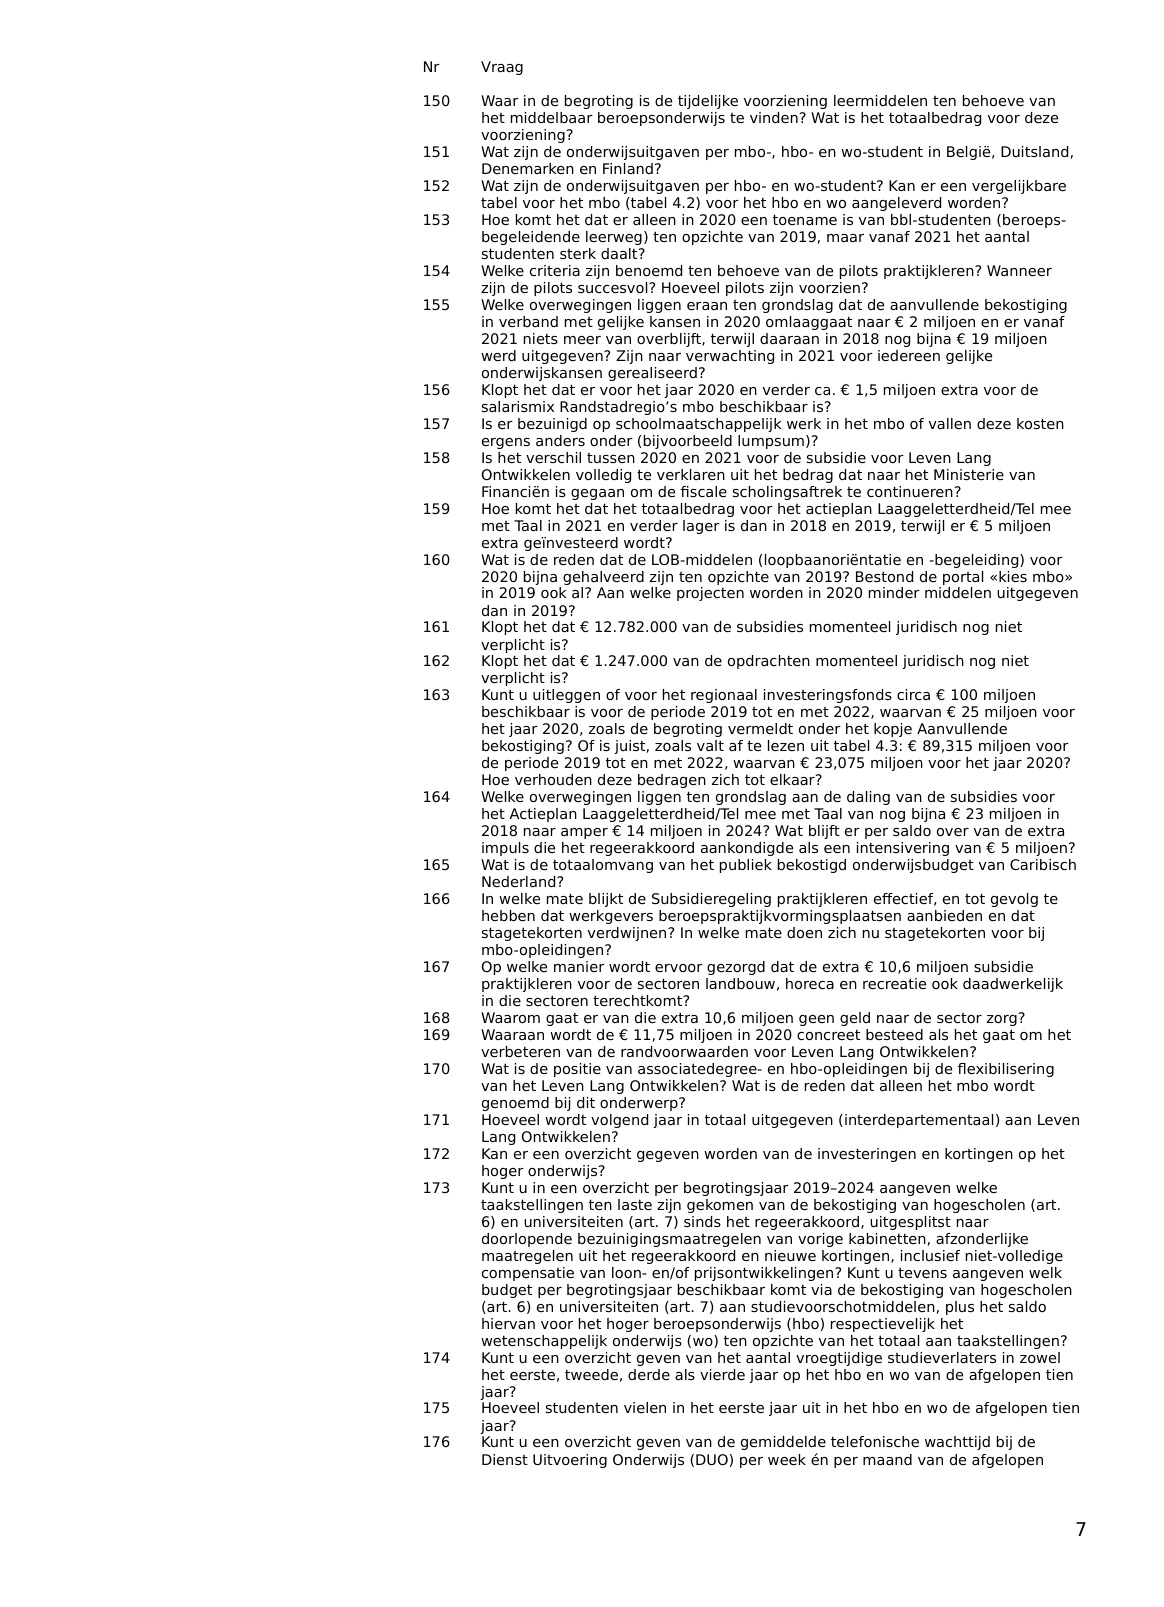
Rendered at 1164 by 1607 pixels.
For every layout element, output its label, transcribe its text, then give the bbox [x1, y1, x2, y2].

table_cell 152 [422, 178, 475, 212]
table_cell 159 [422, 501, 475, 551]
table_cell 155 [422, 297, 475, 382]
table_cell 151 [422, 144, 475, 178]
table_cell Kunt u uitleggen of voor het regionaal investeringsfonds circa € 100 miljoen beschikbaar is voor de periode 2019 tot en met 2022, waarvan € 25 miljoen voor het jaar 2020, zoals de begroting vermeldt onder het kopje Aanvullende bekostiging? Of is juist, zoals valt af te lezen uit tabel 4.3: € 89,315 miljoen voor de periode 2019 tot en met 2022, waarvan € 23,075 miljoen voor het jaar 2020? Hoe verhouden deze bedragen zich tot elkaar? [475, 687, 1087, 789]
table_cell 171 [422, 1112, 475, 1146]
table_cell Wat zijn de onderwijsuitgaven per mbo-, hbo- en wo-student in België, Duitsland, Denemarken en Finland? [475, 144, 1087, 178]
table_cell Wat is de reden dat de LOB-middelen (loopbaanoriëntatie en -begeleiding) voor 2020 bijna gehalveerd zijn ten opzichte van 2019? Bestond de portal «kies mbo» in 2019 ook al? Aan welke projecten worden in 2020 minder middelen uitgegeven dan in 2019? [475, 551, 1087, 619]
table_cell In welke mate blijkt de Subsidieregeling praktijkleren effectief, en tot gevolg te hebben dat werkgevers beroepspraktijkvormingsplaatsen aanbieden en dat stagetekorten verdwijnen? In welke mate doen zich nu stagetekorten voor bij mbo-opleidingen? [475, 891, 1087, 959]
table_cell [422, 76, 475, 93]
table_cell 164 [422, 789, 475, 857]
table_cell 166 [422, 891, 475, 959]
table_cell Is er bezuinigd op schoolmaatschappelijk werk in het mbo of vallen deze kosten ergens anders onder (bijvoorbeeld lumpsum)? [475, 416, 1087, 449]
table_cell 172 [422, 1146, 475, 1180]
table_cell 156 [422, 382, 475, 416]
table_cell Wat zijn de onderwijsuitgaven per hbo- en wo-student? Kan er een vergelijkbare tabel voor het mbo (tabel 4.2) voor het hbo en wo aangeleverd worden? [475, 178, 1087, 212]
table_cell Klopt het dat € 1.247.000 van de opdrachten momenteel juridisch nog niet verplicht is? [475, 653, 1087, 687]
table_cell Hoeveel wordt volgend jaar in totaal uitgegeven (interdepartementaal) aan Leven Lang Ontwikkelen? [475, 1112, 1087, 1146]
table_cell Klopt het dat er voor het jaar 2020 en verder ca. € 1,5 miljoen extra voor de salarismix Randstadregio’s mbo beschikbaar is? [475, 382, 1087, 416]
table_cell Kunt u een overzicht geven van het aantal vroegtijdige studieverlaters in zowel het eerste, tweede, derde als vierde jaar op het hbo en wo van de afgelopen tien jaar? [475, 1350, 1087, 1400]
table_cell 157 [422, 416, 475, 449]
table_cell Welke criteria zijn benoemd ten behoeve van de pilots praktijkleren? Wanneer zijn de pilots succesvol? Hoeveel pilots zijn voorzien? [475, 263, 1087, 297]
table_cell Hoeveel studenten vielen in het eerste jaar uit in het hbo en wo de afgelopen tien jaar? [475, 1400, 1087, 1434]
table_cell 154 [422, 263, 475, 297]
table_cell Kunt u een overzicht geven van de gemiddelde telefonische wachttijd bij de Dienst Uitvoering Onderwijs (DUO) per week én per maand van de afgelopen [475, 1434, 1087, 1468]
table_cell Wat is de positie van associatedegree- en hbo-opleidingen bij de flexibilisering van het Leven Lang Ontwikkelen? Wat is de reden dat alleen het mbo wordt genoemd bij dit onderwerp? [475, 1061, 1087, 1112]
table_cell 175 [422, 1400, 475, 1434]
table_cell Klopt het dat € 12.782.000 van de subsidies momenteel juridisch nog niet verplicht is? [475, 619, 1087, 653]
table_cell Hoe komt het dat er alleen in 2020 een toename is van bbl-studenten (be­roeps­be­ge­lei­den­de leer­weg) ten opzichte van 2019, maar vanaf 2021 het aantal studenten sterk daalt? [475, 212, 1087, 263]
table_cell Hoe komt het dat het totaalbedrag voor het actieplan Laaggeletterdheid/Tel mee met Taal in 2021 en verder lager is dan in 2018 en 2019, terwijl er € 5 miljoen extra geïnvesteerd wordt? [475, 501, 1087, 551]
table_cell 165 [422, 857, 475, 891]
table_cell 163 [422, 687, 475, 789]
table_cell Waaraan wordt de € 11,75 miljoen in 2020 concreet besteed als het gaat om het verbeteren van de randvoorwaarden voor Leven Lang Ontwikkelen? [475, 1027, 1087, 1061]
table_cell 158 [422, 450, 475, 501]
table_cell Kan er een overzicht gegeven worden van de investeringen en kortingen op het hoger onderwijs? [475, 1146, 1087, 1180]
table_cell 170 [422, 1061, 475, 1112]
table_cell 162 [422, 653, 475, 687]
table_cell 153 [422, 212, 475, 263]
table_cell 173 [422, 1180, 475, 1349]
table_cell 169 [422, 1027, 475, 1061]
table_header Nr [422, 59, 475, 76]
table_cell Op welke manier wordt ervoor gezorgd dat de extra € 10,6 miljoen subsidie praktijkleren voor de sectoren landbouw, horeca en recreatie ook daadwerkelijk in die sectoren terechtkomt? [475, 959, 1087, 1010]
table_cell Welke overwegingen liggen eraan ten grondslag dat de aanvullende bekostiging in verband met gelijke kansen in 2020 omlaaggaat naar € 2 miljoen en er vanaf 2021 niets meer van overblijft, terwijl daaraan in 2018 nog bijna € 19 miljoen werd uitgegeven? Zijn naar verwachting in 2021 voor iedereen gelijke onderwijskansen gerealiseerd? [475, 297, 1087, 382]
table_cell 176 [422, 1434, 475, 1468]
table_cell Waar in de begroting is de tijdelijke voorziening leermiddelen ten behoeve van het middelbaar beroepsonderwijs te vinden? Wat is het totaalbedrag voor deze voorziening? [475, 93, 1087, 144]
table_cell 150 [422, 93, 475, 144]
table_cell 161 [422, 619, 475, 653]
table_cell Wat is de totaalomvang van het publiek bekostigd onderwijsbudget van Caribisch Nederland? [475, 857, 1087, 891]
table_cell 168 [422, 1010, 475, 1027]
table_cell [475, 76, 1087, 93]
table_cell Kunt u in een overzicht per begrotingsjaar 2019–2024 aangeven welke taakstellingen ten laste zijn gekomen van de bekostiging van hogescholen (art. 6) en universiteiten (art. 7) sinds het regeerakkoord, uitgesplitst naar doorlopende bezuinigingsmaatregelen van vorige kabinetten, afzonderlijke maatregelen uit het regeerakkoord en nieuwe kortingen, inclusief niet-volledige compensatie van loon- en/of prijsontwikkelingen? Kunt u tevens aangeven welk budget per begrotingsjaar beschikbaar komt via de bekostiging van hogescholen (art. 6) en universiteiten (art. 7) aan studievoorschotmiddelen, plus het saldo hiervan voor het hoger beroepsonderwijs (hbo) respectievelijk het wetenschappelijk onderwijs (wo) ten opzichte van het totaal aan taakstellingen? [475, 1180, 1087, 1349]
table_cell 160 [422, 551, 475, 619]
table_cell Waarom gaat er van die extra 10,6 miljoen geen geld naar de sector zorg? [475, 1010, 1087, 1027]
table_cell 167 [422, 959, 475, 1010]
table_cell Welke overwegingen liggen ten grondslag aan de daling van de subsidies voor het Actieplan Laaggeletterdheid/Tel mee met Taal van nog bijna € 23 miljoen in 2018 naar amper € 14 miljoen in 2024? Wat blijft er per saldo over van de extra impuls die het regeerakkoord aankondigde als een intensivering van € 5 miljoen? [475, 789, 1087, 857]
table_cell 174 [422, 1350, 475, 1400]
table_cell Is het verschil tussen 2020 en 2021 voor de subsidie voor Leven Lang Ontwikkelen volledig te verklaren uit het bedrag dat naar het Ministerie van Financiën is gegaan om de fiscale scholingsaftrek te continueren? [475, 450, 1087, 501]
table_header Vraag [475, 59, 1087, 76]
